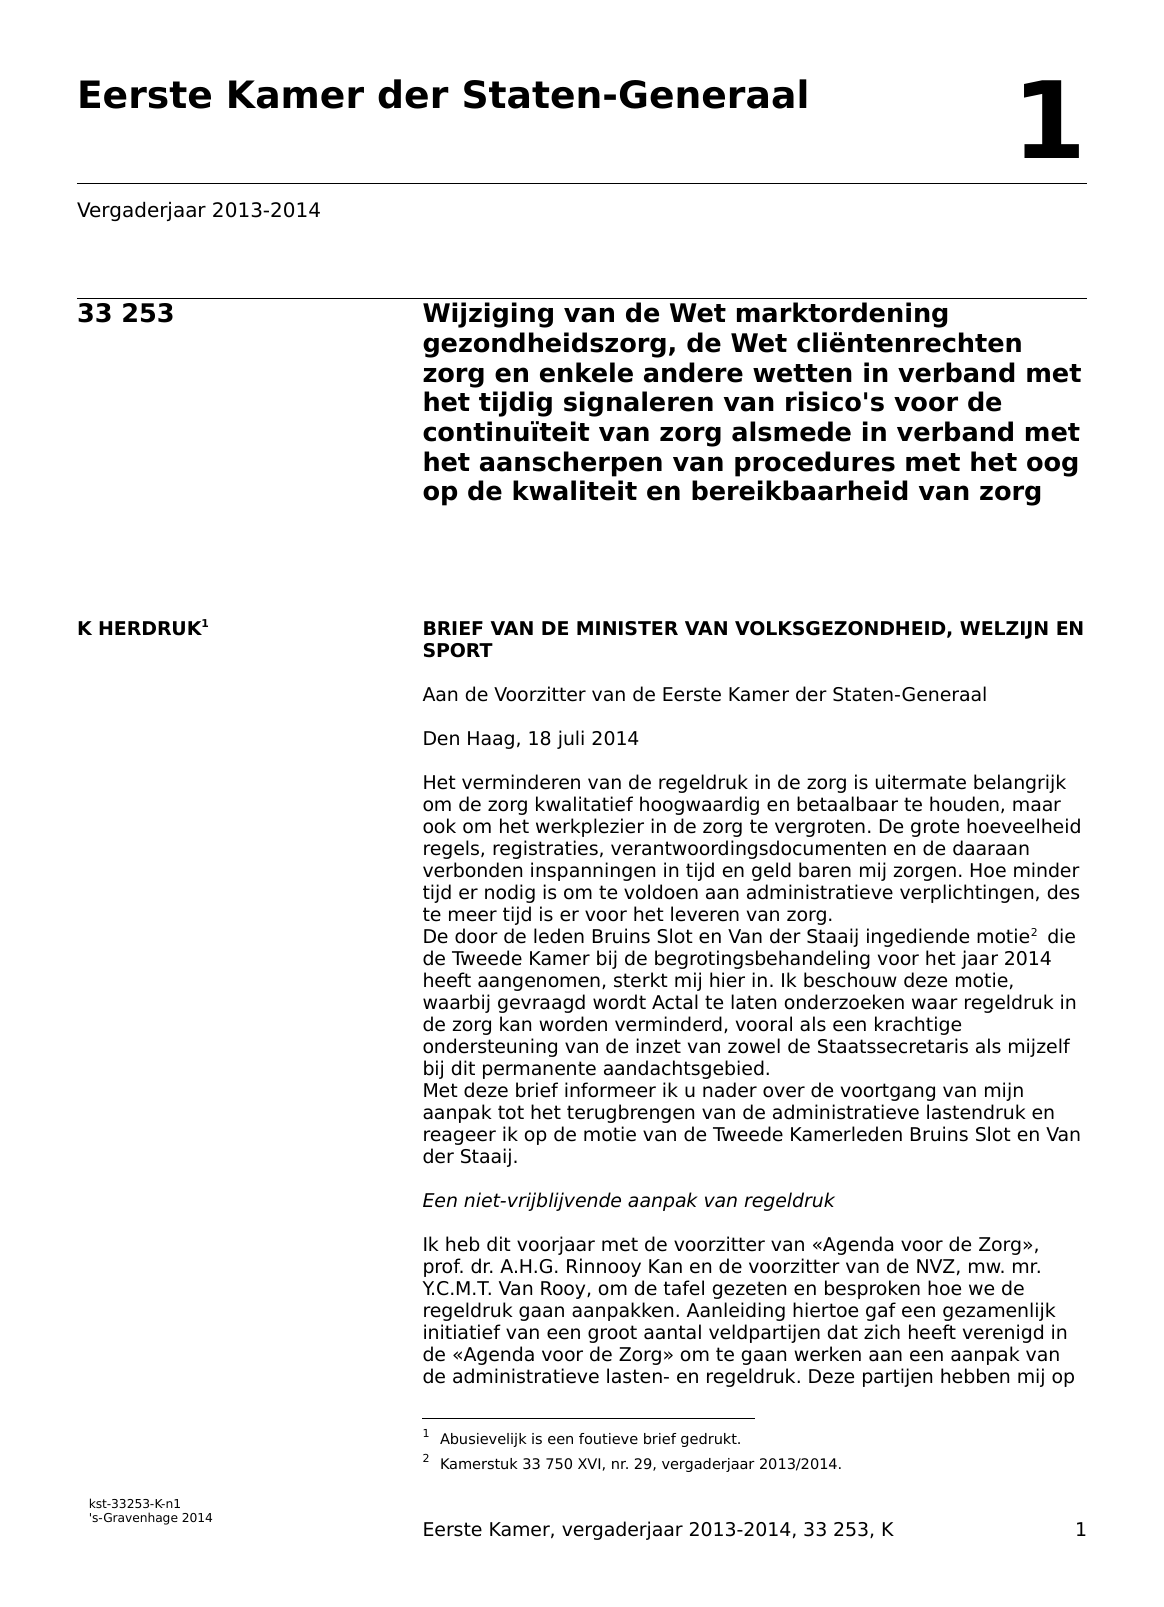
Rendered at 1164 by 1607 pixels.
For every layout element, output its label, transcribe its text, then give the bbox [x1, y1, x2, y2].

text De door de leden Bruins Slot en Van der Staaij ingediende motie die de Tweede Kamer bij de begrotingsbehandeling voor het jaar 2014 heeft aangenomen, sterkt mij hier in. Ik beschouw deze motie, waarbij gevraagd wordt Actal te laten onderzoeken waar regeldruk in de zorg kan worden verminderd, vooral als een krachtige ondersteuning van de inzet van zowel de Staatssecretaris als mijzelf bij dit permanente aandachtsgebied. [422, 926, 1087, 1080]
text Kamerstuk 33 750 XVI, nr. 29, vergaderjaar 2013/2014. [422, 1452, 1087, 1474]
subtitle K HERDRUK BRIEF VAN DE MINISTER VAN VOLKSGEZONDHEID, WELZIJN EN SPORT [77, 618, 1087, 662]
text Abusievelijk is een foutieve brief gedrukt. [422, 1427, 1087, 1449]
text Het verminderen van de regeldruk in de zorg is uitermate belangrijk om de zorg kwalitatief hoogwaardig en betaalbaar te houden, maar ook om het werkplezier in de zorg te vergroten. De grote hoeveelheid regels, registraties, verantwoordingsdocumenten en de daaraan verbonden inspanningen in tijd en geld baren mij zorgen. Hoe minder tijd er nodig is om te voldoen aan administratieve verplichtingen, des te meer tijd is er voor het leveren van zorg. [422, 772, 1087, 926]
subtitle 33 253 Wijziging van de Wet marktordening gezondheidszorg, de Wet cliëntenrechten zorg en enkele andere wetten in verband met het tijdig signaleren van risico's voor de continuïteit van zorg alsmede in verband met het aanscherpen van procedures met het oog op de kwaliteit en bereikbaarheid van zorg [77, 299, 1087, 507]
text Aan de Voorzitter van de Eerste Kamer der Staten-Generaal [422, 684, 1087, 706]
text Met deze brief informeer ik u nader over de voortgang van mijn aanpak tot het terugbrengen van de administratieve lastendruk en reageer ik op de motie van de Tweede Kamerleden Bruins Slot en Van der Staaij. [422, 1080, 1087, 1168]
subtitle Een niet-vrijblijvende aanpak van regeldruk [422, 1190, 1087, 1212]
text Den Haag, 18 juli 2014 [422, 728, 1087, 750]
table_cell Vergaderjaar 2013-2014 [77, 184, 1087, 298]
text Ik heb dit voorjaar met de voorzitter van «Agenda voor de Zorg», prof. dr. A.H.G. Rinnooy Kan en de voorzitter van de NVZ, mw. mr. Y.C.M.T. Van Rooy, om de tafel gezeten en besproken hoe we de regeldruk gaan aanpakken. Aanleiding hiertoe gaf een gezamenlijk initiatief van een groot aantal veldpartijen dat zich heeft verenigd in de «Agenda voor de Zorg» om te gaan werken aan een aanpak van de administratieve lasten- en regeldruk. Deze partijen hebben mij op [422, 1234, 1087, 1388]
text 's-Gravenhage 2014 [88, 1511, 323, 1525]
table_header Eerste Kamer der Staten-Generaal [77, 59, 886, 183]
table_header 1 [886, 59, 1087, 183]
text kst-33253-K-n1 [88, 1497, 323, 1511]
